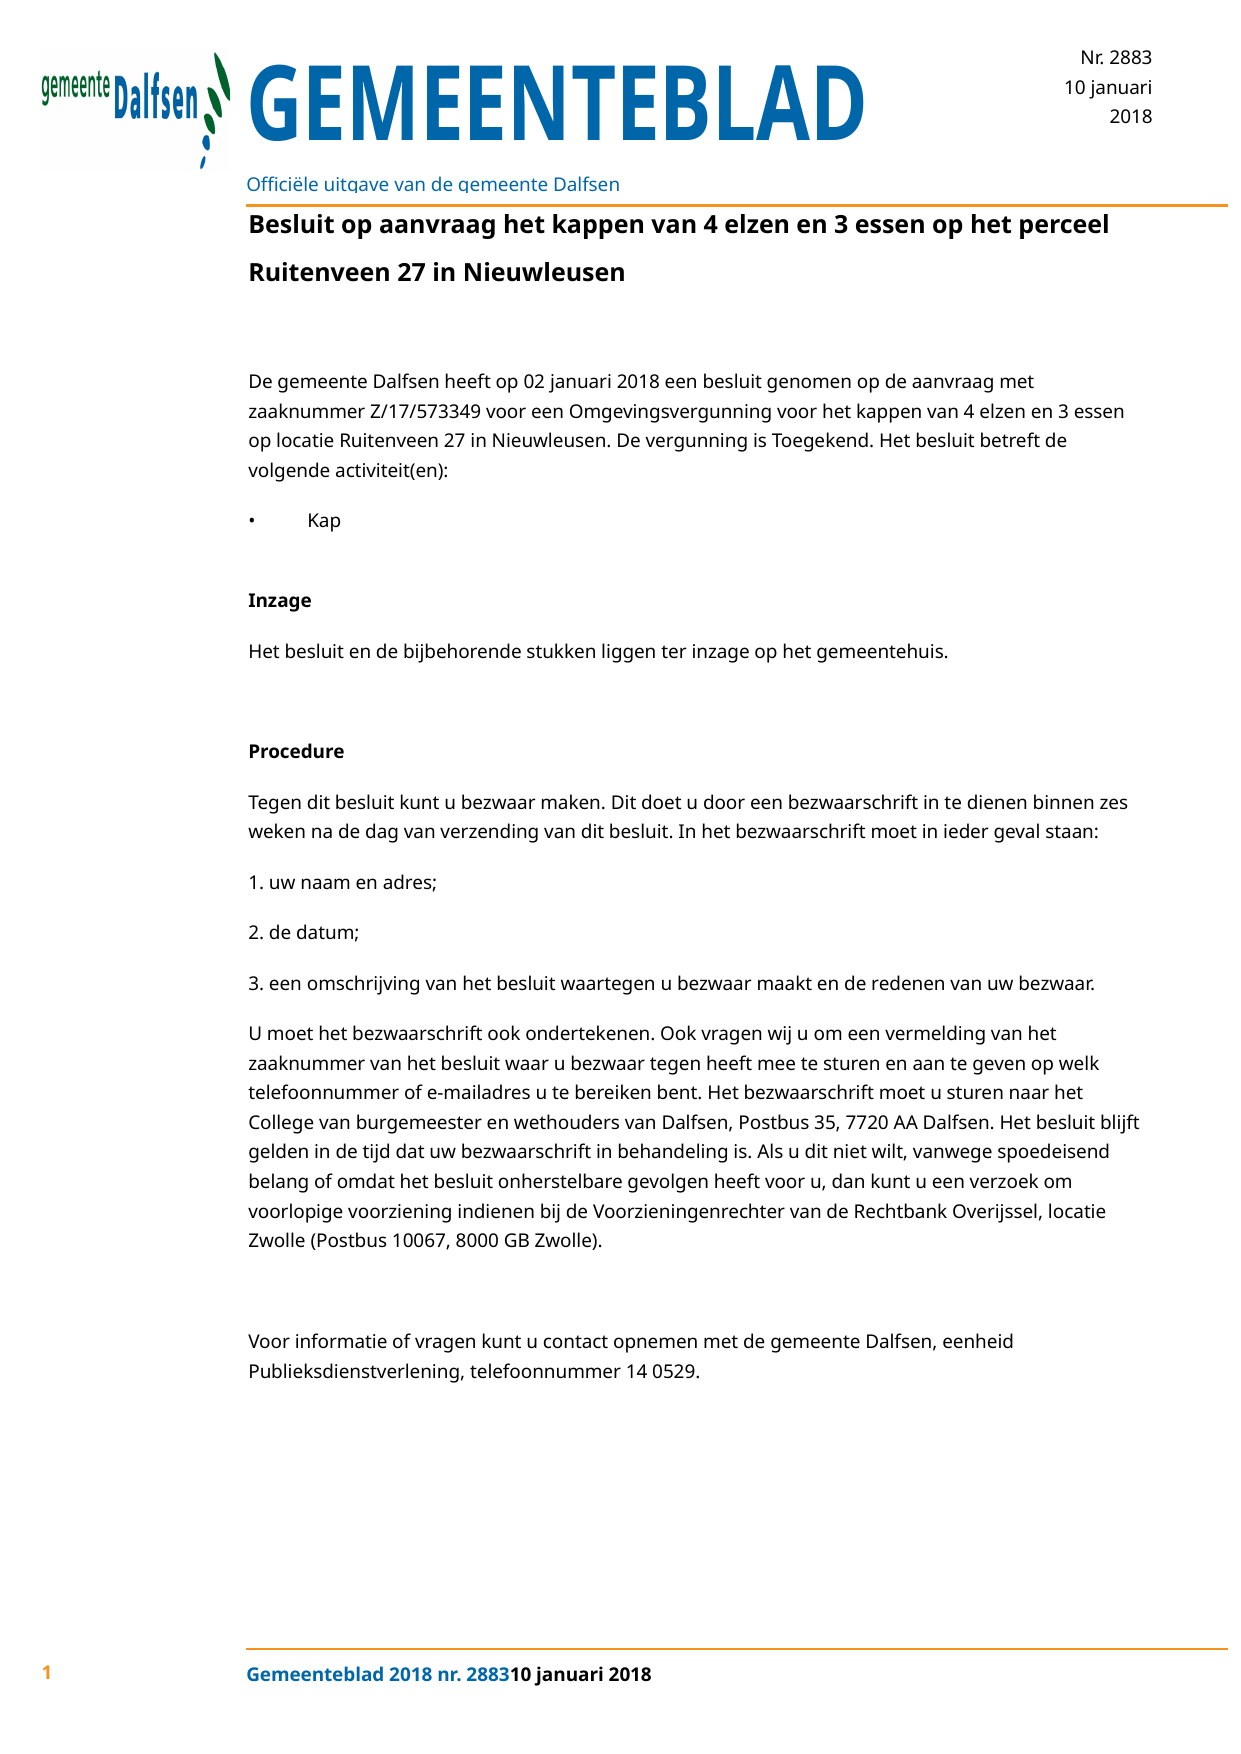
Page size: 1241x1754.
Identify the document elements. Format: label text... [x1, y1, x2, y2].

text Het besluit en de bijbehorende stukken liggen ter inzage op het gemeentehuis. [248, 638, 1152, 664]
text Procedure [248, 739, 1152, 764]
text De gemeente Dalfsen heeft op 02 januari 2018 een besluit genomen op de aanvraag met zaaknummer Z/17/573349 voor een Omgevingsvergunning voor het kappen van 4 elzen en 3 essen op locatie Ruitenveen 27 in Nieuwleusen. De vergunning is Toegekend. Het besluit betreft de volgende activiteit(en): [248, 368, 1152, 483]
text 2. de datum; [248, 919, 1152, 945]
text Voor informatie of vragen kunt u contact opnemen met de gemeente Dalfsen, eenheid Publieksdienstverlening, telefoonnummer 14 0529. [248, 1328, 1152, 1384]
picture [41, 47, 231, 172]
text 3. een omschrijving van het besluit waartegen u bezwaar maakt en de redenen van uw bezwaar. [248, 970, 1152, 996]
list Kap [248, 507, 1152, 533]
text U moet het bezwaarschrift ook ondertekenen. Ook vragen wij u om een vermelding van het zaaknummer van het besluit waar u bezwaar tegen heeft mee te sturen en aan te geven op welk telefoonnummer of e-mailadres u te bereiken bent. Het bezwaarschrift moet u sturen naar het College van burgemeester en wethouders van Dalfsen, Postbus 35, 7720 AA Dalfsen. Het besluit blijft gelden in de tijd dat uw bezwaarschrift in behandeling is. Als u dit niet wilt, vanwege spoedeisend belang of omdat het besluit onherstelbare gevolgen heeft voor u, dan kunt u een verzoek om voorlopige voorziening indienen bij de Voorzieningenrechter van de Rechtbank Overijssel, locatie Zwolle (Postbus 10067, 8000 GB Zwolle). [248, 1020, 1152, 1253]
text Inzage [248, 587, 1152, 613]
text 1. uw naam en adres; [248, 869, 1152, 895]
text Besluit op aanvraag het kappen van 4 elzen en 3 essen op het perceel Ruitenveen 27 in Nieuwleusen [248, 207, 1152, 288]
text Tegen dit besluit kunt u bezwaar maken. Dit doet u door een bezwaarschrift in te dienen binnen zes weken na de dag van verzending van dit besluit. In het bezwaarschrift moet in ieder geval staan: [248, 789, 1152, 844]
